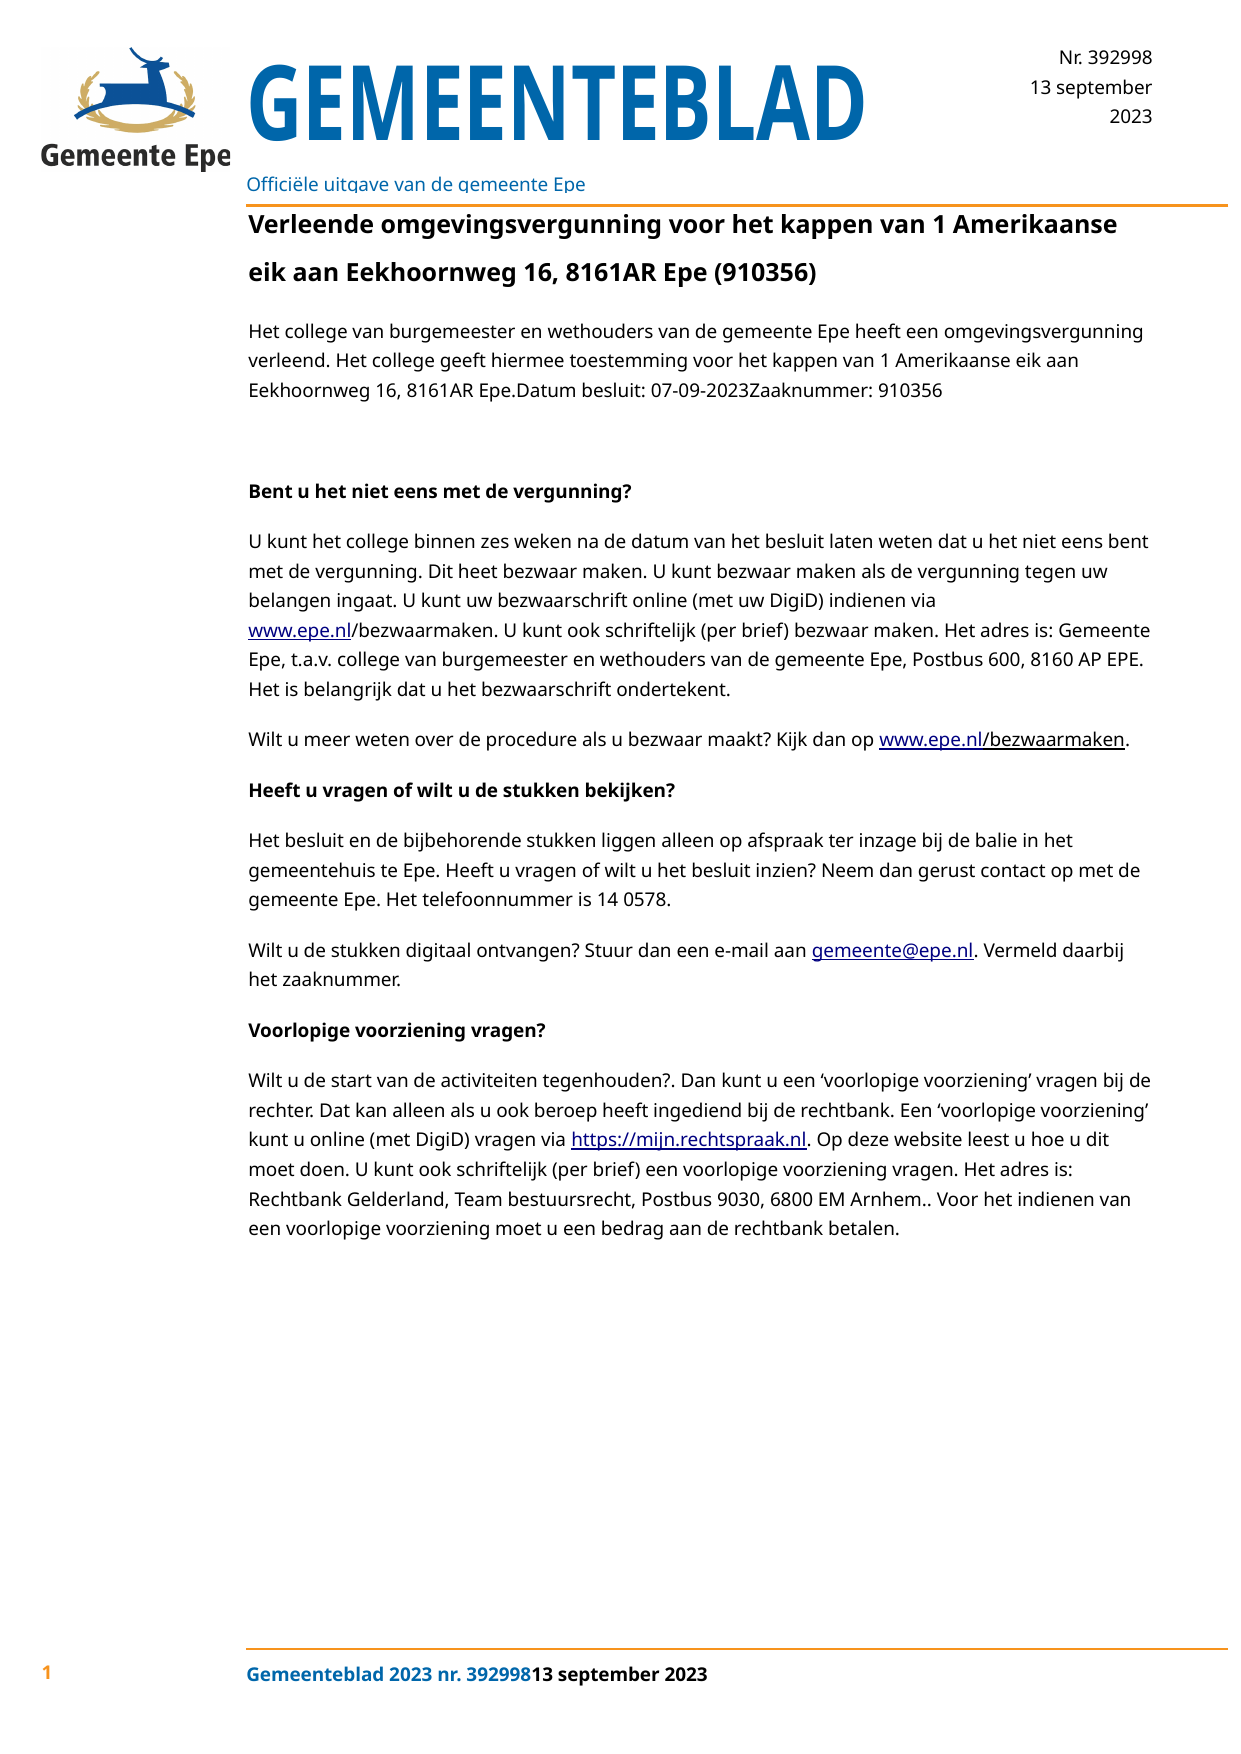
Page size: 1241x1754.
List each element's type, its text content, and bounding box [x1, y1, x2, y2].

text Heeft u vragen of wilt u de stukken bekijken? [248, 777, 1152, 803]
text Wilt u de start van de activiteiten tegenhouden?. Dan kunt u een ‘voorlopige voorziening’ vragen bij de rechter. Dat kan alleen als u ook beroep heeft ingediend bij de rechtbank. Een ‘voorlopige voorziening’ kunt u online (met DigiD) vragen via https://mijn.rechtspraak.nl. Op deze website leest u hoe u dit moet doen. U kunt ook schriftelijk (per brief) een voorlopige voorziening vragen. Het adres is: Rechtbank Gelderland, Team bestuursrecht, Postbus 9030, 6800 EM Arnhem.. Voor het indienen van een voorlopige voorziening moet u een bedrag aan de rechtbank betalen. [248, 1067, 1152, 1241]
text Het besluit en de bijbehorende stukken liggen alleen op afspraak ter inzage bij de balie in het gemeentehuis te Epe. Heeft u vragen of wilt u het besluit inzien? Neem dan gerust contact op met de gemeente Epe. Het telefoonnummer is 14 0578. [248, 827, 1152, 912]
text U kunt het college binnen zes weken na de datum van het besluit laten weten dat u het niet eens bent met de vergunning. Dit heet bezwaar maken. U kunt bezwaar maken als de vergunning tegen uw belangen ingaat. U kunt uw bezwaarschrift online (met uw DigiD) indienen via www.epe.nl/bezwaarmaken. U kunt ook schriftelijk (per brief) bezwaar maken. Het adres is: Gemeente Epe, t.a.v. college van burgemeester en wethouders van de gemeente Epe, Postbus 600, 8160 AP EPE. Het is belangrijk dat u het bezwaarschrift ondertekent. [248, 528, 1152, 702]
text Verleende omgevingsvergunning voor het kappen van 1 Amerikaanse eik aan Eekhoornweg 16, 8161AR Epe (910356) [248, 207, 1152, 288]
text Het college van burgemeester en wethouders van de gemeente Epe heeft een omgevingsvergunning verleend. Het college geeft hiermee toestemming voor het kappen van 1 Amerikaanse eik aan Eekhoornweg 16, 8161AR Epe.Datum besluit: 07-09-2023Zaaknummer: 910356 [248, 318, 1152, 403]
text Wilt u meer weten over de procedure als u bezwaar maakt? Kijk dan op www.epe.nl/bezwaarmaken. [248, 727, 1152, 752]
text Wilt u de stukken digitaal ontvangen? Stuur dan een e-mail aan gemeente@epe.nl. Vermeld daarbij het zaaknummer. [248, 937, 1152, 992]
text Voorlopige voorziening vragen? [248, 1017, 1152, 1043]
text Bent u het niet eens met de vergunning? [248, 478, 1152, 504]
picture [41, 47, 231, 172]
